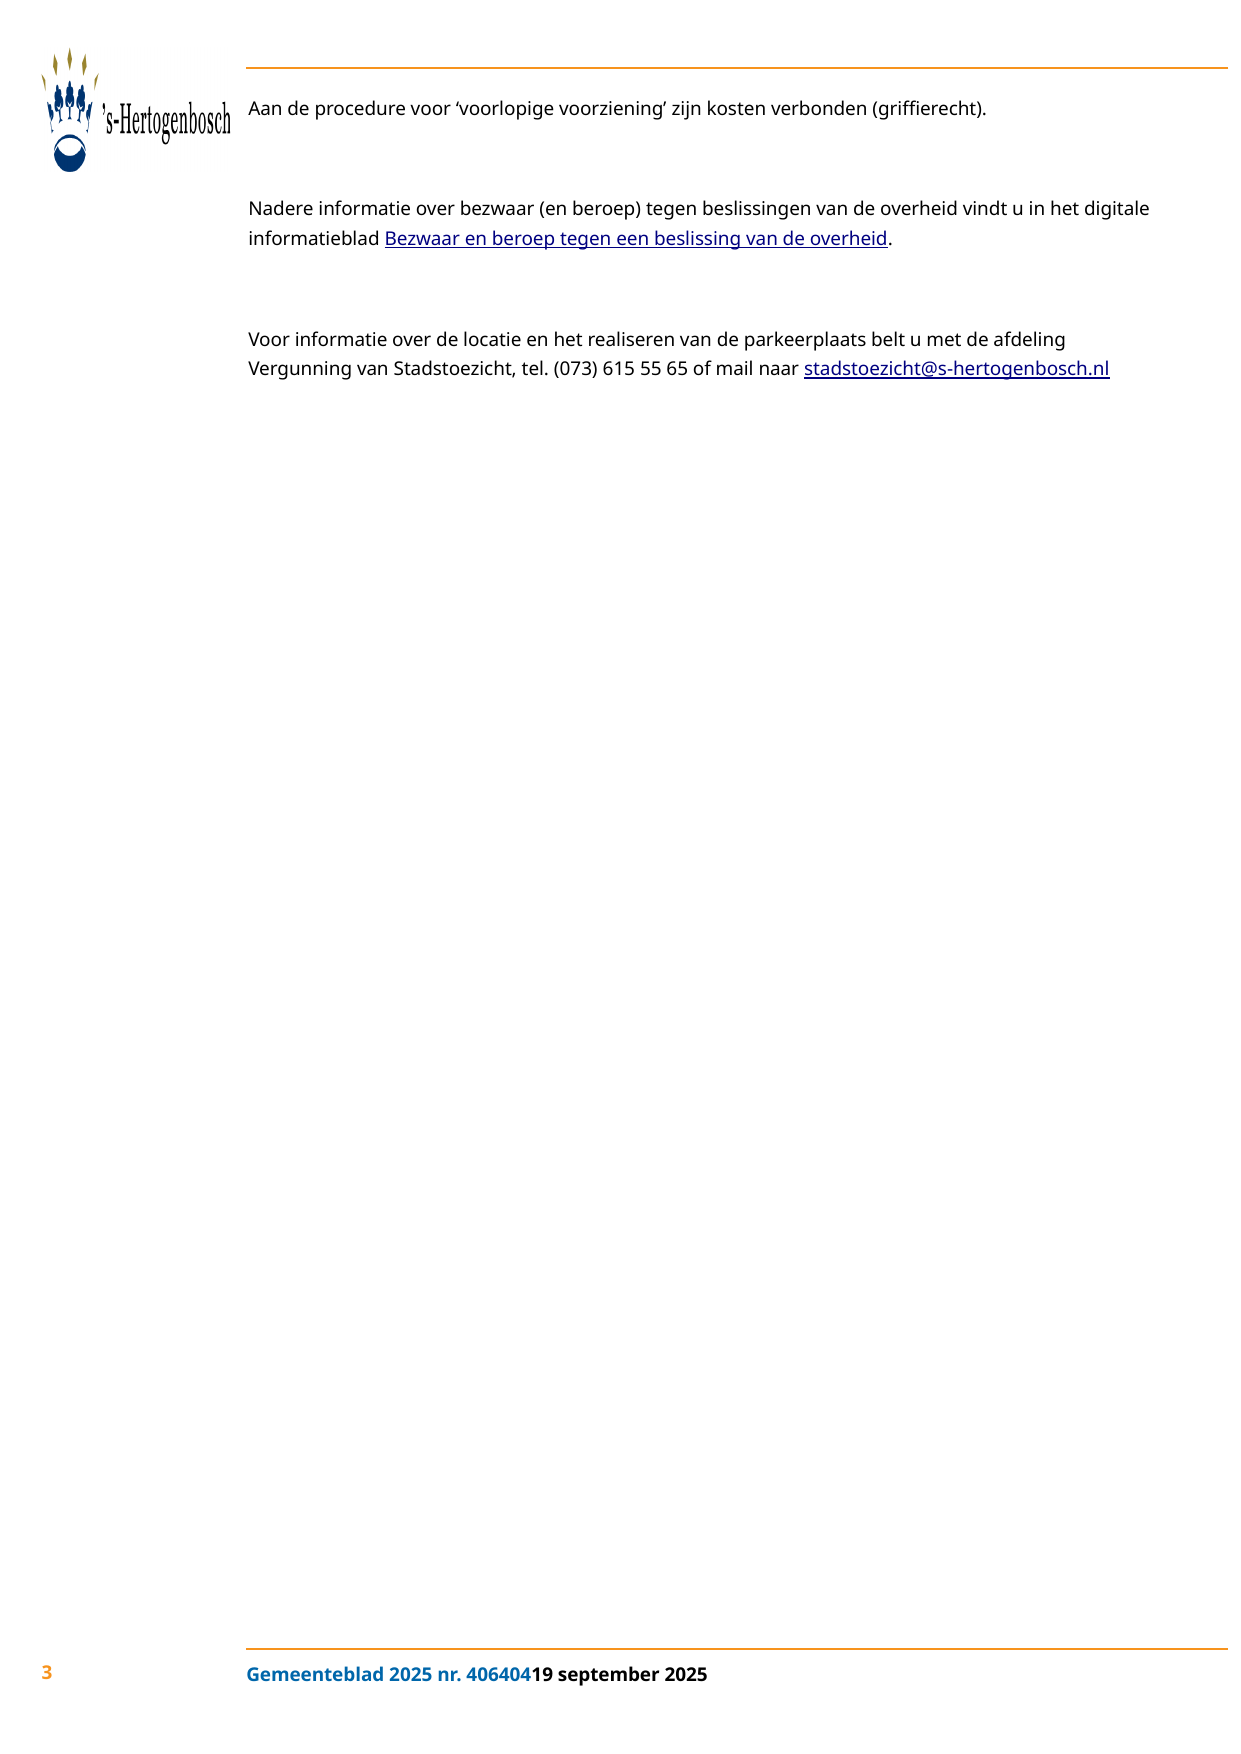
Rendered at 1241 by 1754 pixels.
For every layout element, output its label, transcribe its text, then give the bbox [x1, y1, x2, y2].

text Nadere informatie over bezwaar (en beroep) tegen beslissingen van de overheid vindt u in het digitale informatieblad Bezwaar en beroep tegen een beslissing van de overheid. [248, 196, 1152, 251]
text Voor informatie over de locatie en het realiseren van de parkeerplaats belt u met de afdeling Vergunning van Stadstoezicht, tel. (073) 615 55 65 of mail naar stadstoezicht@s-hertogenbosch.nl [248, 326, 1152, 381]
text Aan de procedure voor ‘voorlopige voorziening’ zijn kosten verbonden (griffierecht). [248, 95, 1152, 121]
picture [41, 47, 231, 172]
